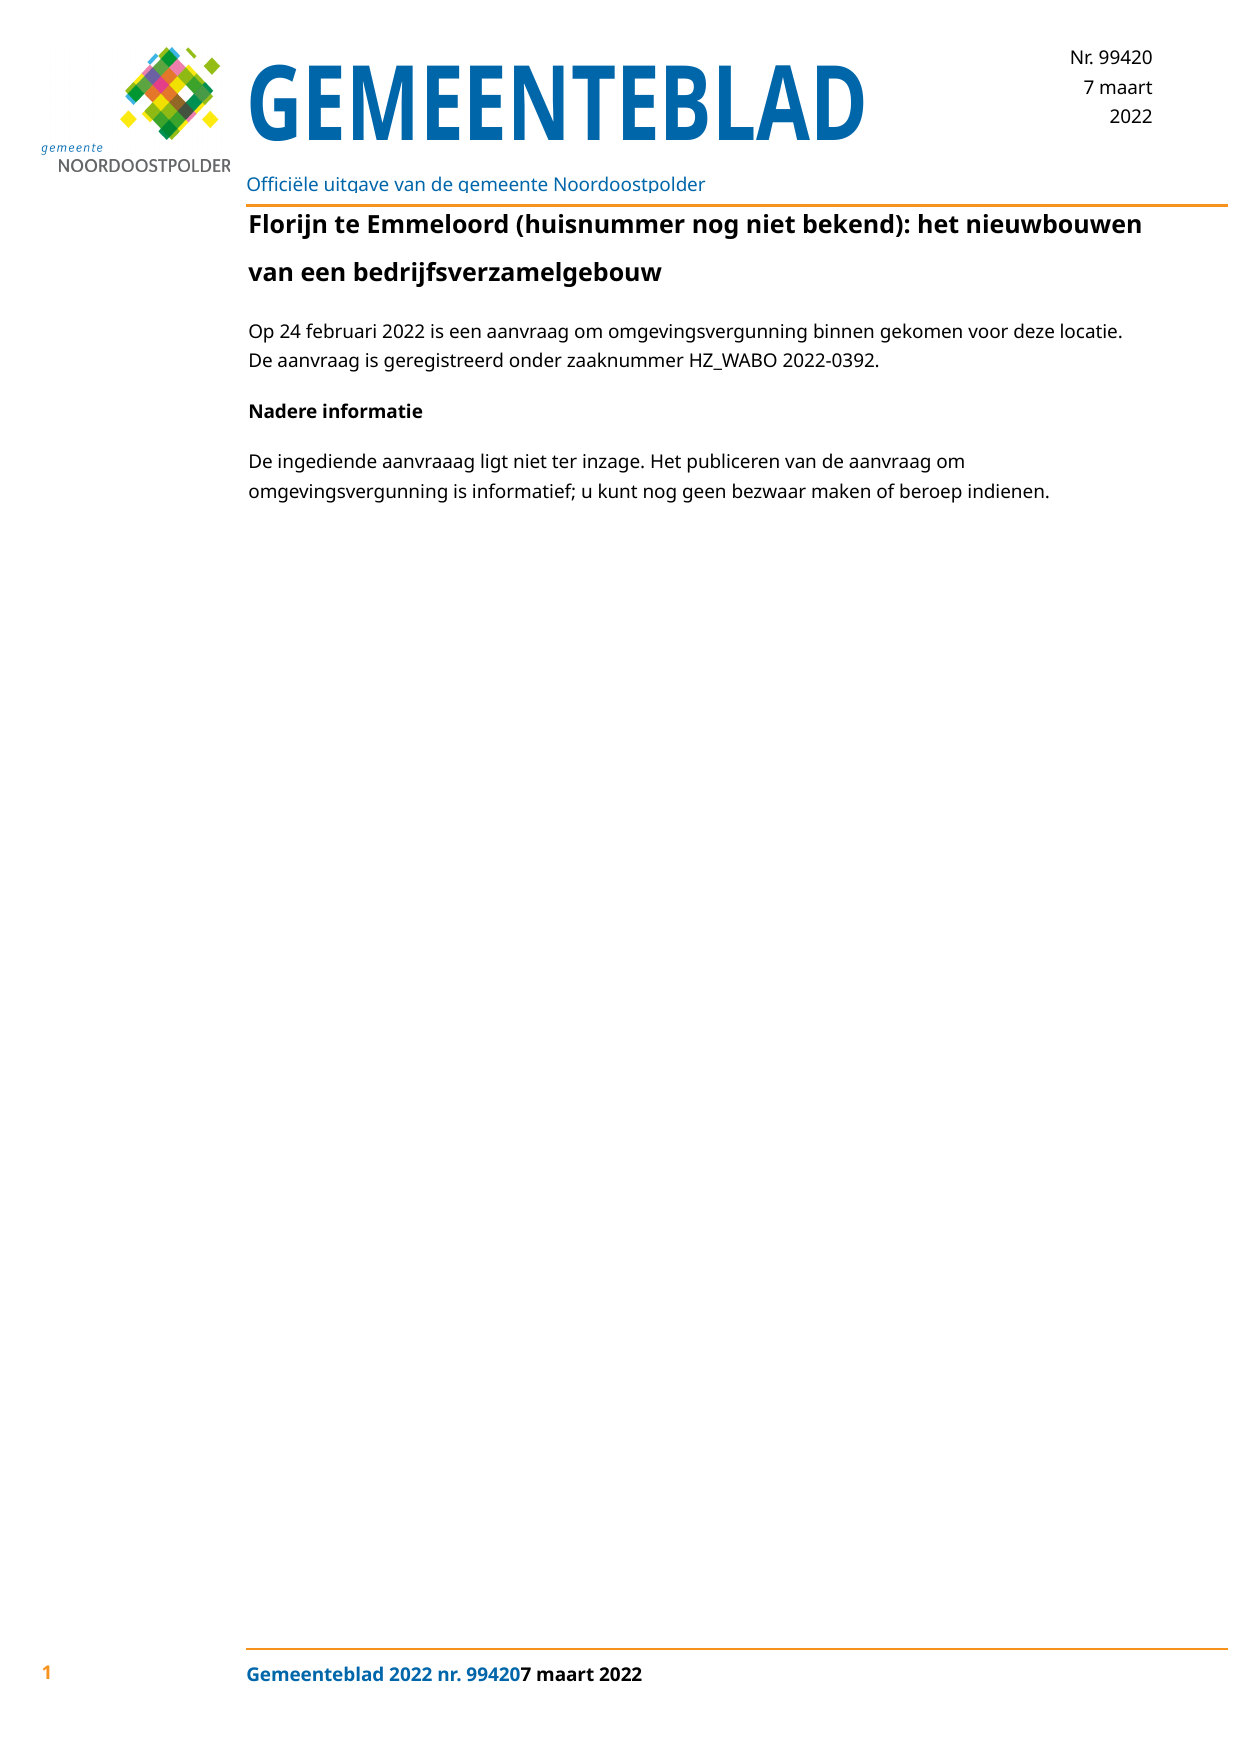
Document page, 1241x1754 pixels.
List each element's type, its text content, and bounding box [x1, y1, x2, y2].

text Op 24 februari 2022 is een aanvraag om omgevingsvergunning binnen gekomen voor deze locatie. De aanvraag is geregistreerd onder zaaknummer HZ_WABO 2022-0392. [248, 318, 1152, 373]
text De ingediende aanvraaag ligt niet ter inzage. Het publiceren van de aanvraag om omgevingsvergunning is informatief; u kunt nog geen bezwaar maken of beroep indienen. [248, 448, 1152, 504]
text Nadere informatie [248, 398, 1152, 424]
text Florijn te Emmeloord (huisnummer nog niet bekend): het nieuwbouwen van een bedrijfsverzamelgebouw [248, 207, 1152, 288]
picture [41, 47, 231, 172]
